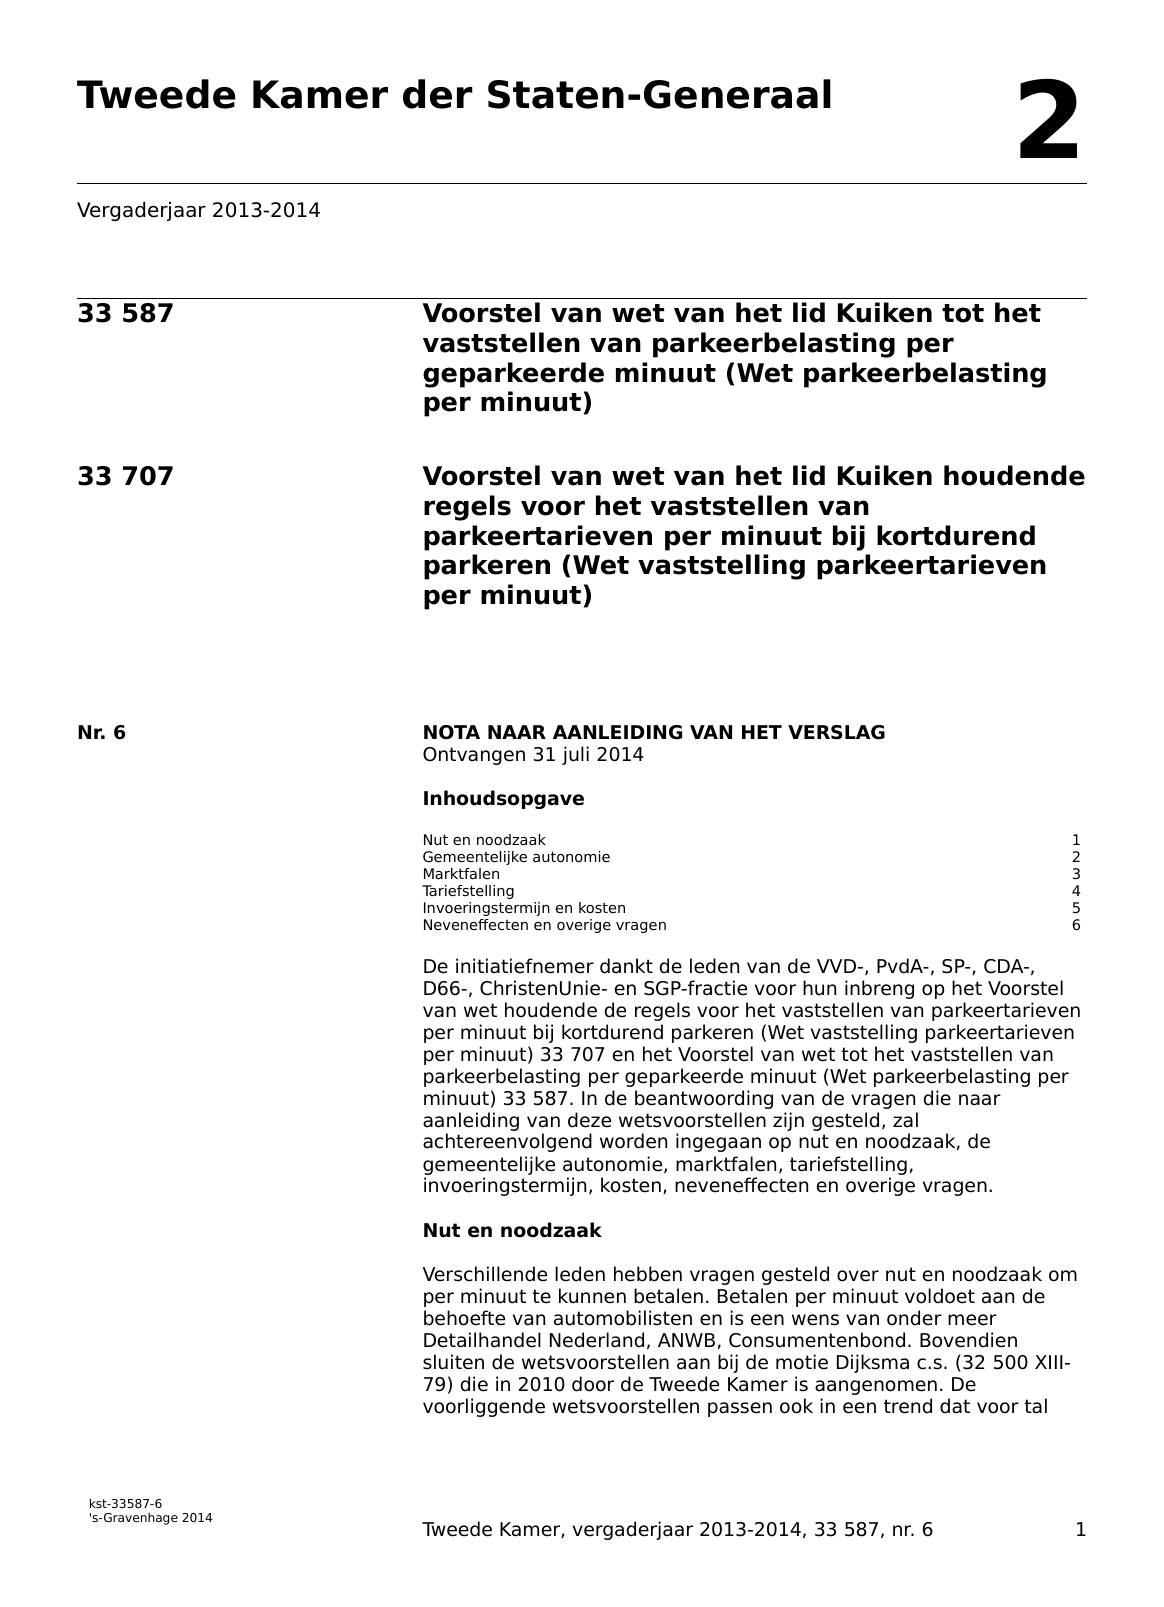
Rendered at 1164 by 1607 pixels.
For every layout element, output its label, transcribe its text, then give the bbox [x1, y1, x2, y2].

text kst-33587-6 [88, 1497, 323, 1511]
table_cell Vergaderjaar 2013-2014 [77, 184, 1087, 298]
table_cell Tariefstelling [422, 883, 1013, 899]
table_cell 3 [1013, 866, 1087, 882]
table_cell 6 [1013, 916, 1087, 933]
subtitle Inhoudsopgave [422, 788, 1087, 810]
subtitle 33 707 Voorstel van wet van het lid Kuiken houdende regels voor het vaststellen van parkeertarieven per minuut bij kortdurend parkeren (Wet vaststelling parkeertarieven per minuut) [77, 462, 1087, 611]
subtitle Nr. 6 NOTA NAAR AANLEIDING VAN HET VERSLAG [77, 722, 1087, 743]
table_cell 4 [1013, 883, 1087, 899]
table_cell Marktfalen [422, 866, 1013, 882]
table_header 2 [886, 59, 1087, 183]
table_cell Invoeringstermijn en kosten [422, 900, 1013, 916]
table_cell Gemeentelijke autonomie [422, 849, 1013, 866]
table_cell 5 [1013, 900, 1087, 916]
text Verschillende leden hebben vragen gesteld over nut en noodzaak om per minuut te kunnen betalen. Betalen per minuut voldoet aan de behoefte van automobilisten en is een wens van onder meer Detailhandel Nederland, ANWB, Consumentenbond. Bovendien sluiten de wetsvoorstellen aan bij de motie Dijksma c.s. (32 500 XIII-79) die in 2010 door de Tweede Kamer is aangenomen. De voorliggende wetsvoorstellen passen ook in een trend dat voor tal [422, 1264, 1087, 1418]
subtitle Nut en noodzaak [422, 1219, 1087, 1242]
table_cell 2 [1013, 849, 1087, 866]
subtitle 33 587 Voorstel van wet van het lid Kuiken tot het vaststellen van parkeerbelasting per geparkeerde minuut (Wet parkeerbelasting per minuut) [77, 299, 1087, 418]
table_cell Neveneffecten en overige vragen [422, 916, 1013, 933]
text De initiatiefnemer dankt de leden van de VVD-, PvdA-, SP-, CDA-, D66-, ChristenUnie- en SGP-fractie voor hun inbreng op het Voorstel van wet houdende de regels voor het vaststellen van parkeertarieven per minuut bij kortdurend parkeren (Wet vaststelling parkeertarieven per minuut) 33 707 en het Voorstel van wet tot het vaststellen van parkeerbelasting per geparkeerde minuut (Wet parkeerbelasting per minuut) 33 587. In de beantwoording van de vragen die naar aanleiding van deze wetsvoorstellen zijn gesteld, zal achtereenvolgend worden ingegaan op nut en noodzaak, de gemeentelijke autonomie, marktfalen, tariefstelling, invoeringstermijn, kosten, neveneffecten en overige vragen. [422, 956, 1087, 1197]
table_header 1 [1013, 832, 1087, 848]
table_header Tweede Kamer der Staten-Generaal [77, 59, 886, 183]
text Ontvangen 31 juli 2014 [422, 743, 1087, 766]
text 's-Gravenhage 2014 [88, 1511, 323, 1525]
table_header Nut en noodzaak [422, 832, 1013, 848]
